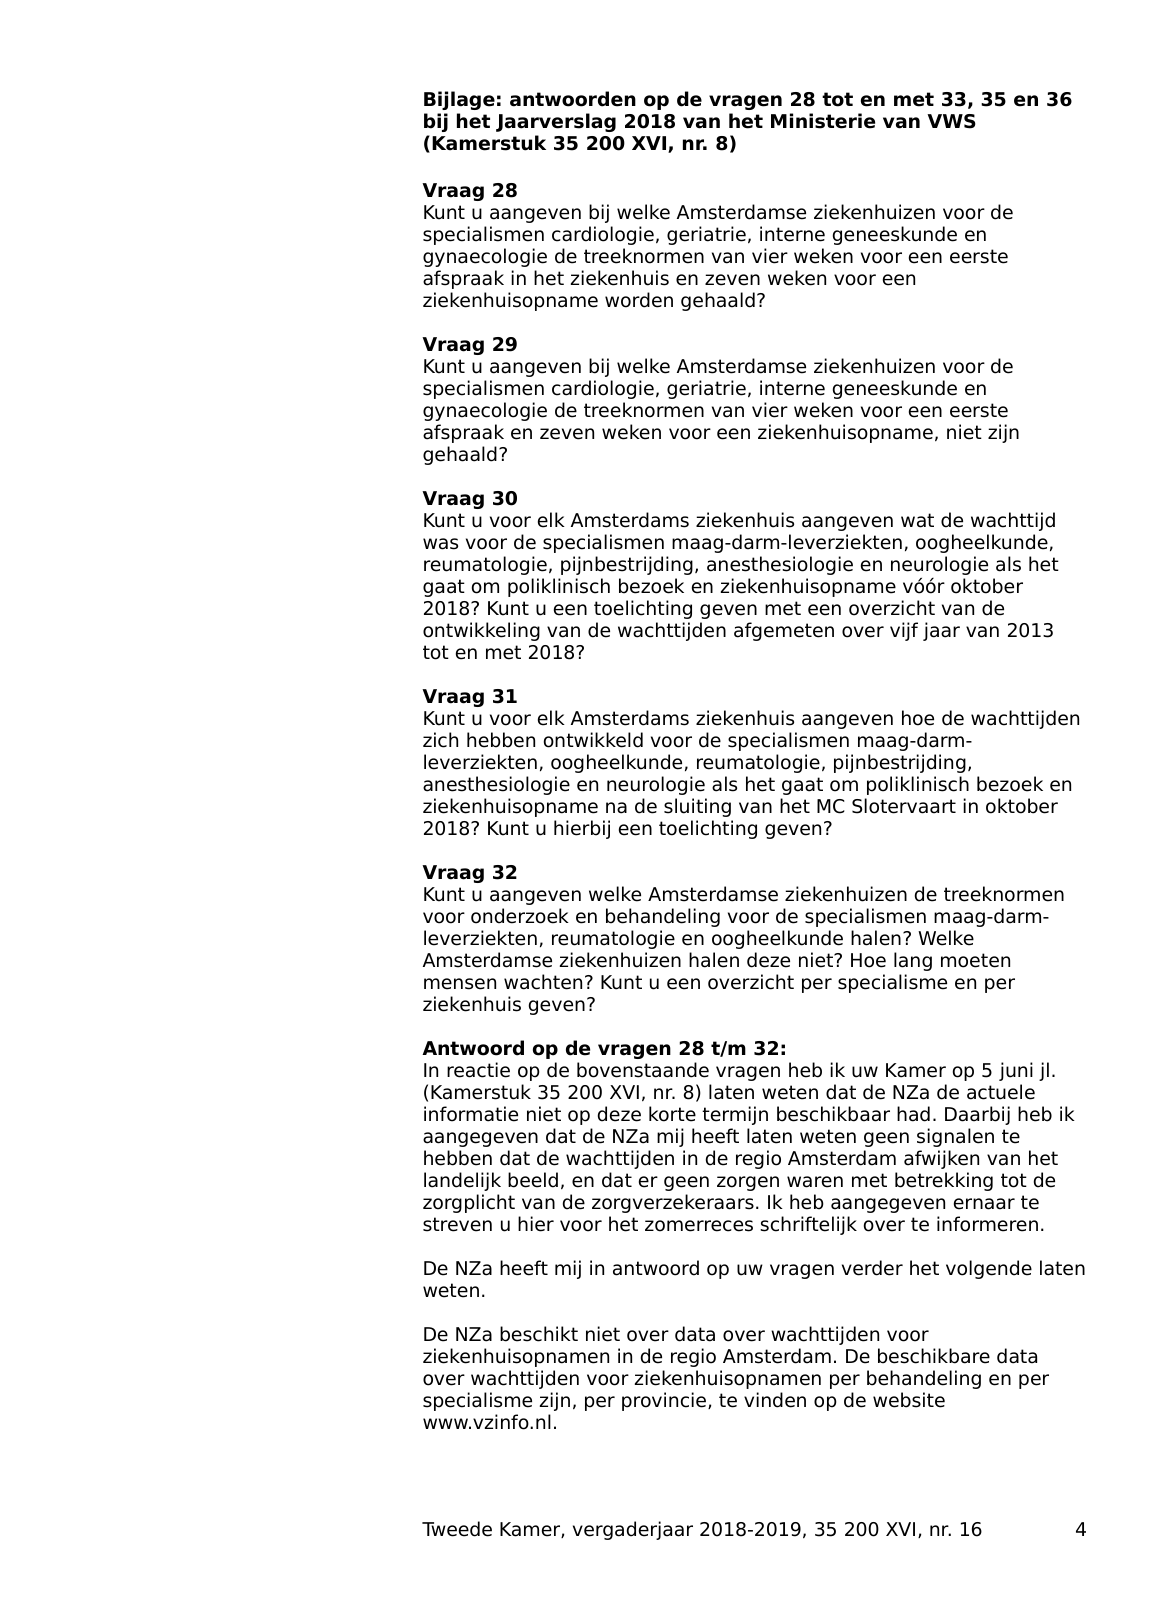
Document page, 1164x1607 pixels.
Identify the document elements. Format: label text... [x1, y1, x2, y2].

text Vraag 31 [422, 686, 1087, 708]
text Kunt u aangeven bij welke Amsterdamse ziekenhuizen voor de specialismen cardiologie, geriatrie, interne geneeskunde en gynaecologie de treeknormen van vier weken voor een eerste afspraak in het ziekenhuis en zeven weken voor een ziekenhuisopname worden gehaald? [422, 202, 1087, 312]
text Kunt u voor elk Amsterdams ziekenhuis aangeven wat de wachttijd was voor de specialismen maag-darm-leverziekten, oogheelkunde, reumatologie, pijnbestrijding, anesthesiologie en neurologie als het gaat om poliklinisch bezoek en ziekenhuisopname vóór oktober 2018? Kunt u een toelichting geven met een overzicht van de ontwikkeling van de wachttijden afgemeten over vijf jaar van 2013 tot en met 2018? [422, 510, 1087, 664]
text Kunt u aangeven welke Amsterdamse ziekenhuizen de treeknormen voor onderzoek en behandeling voor de specialismen maag-darm-leverziekten, reumatologie en oogheelkunde halen? Welke Amsterdamse ziekenhuizen halen deze niet? Hoe lang moeten mensen wachten? Kunt u een overzicht per specialisme en per ziekenhuis geven? [422, 884, 1087, 1016]
text Vraag 28 [422, 180, 1087, 202]
subtitle Bijlage: antwoorden op de vragen 28 tot en met 33, 35 en 36 bij het Jaarverslag 2018 van het Ministerie van VWS (Kamerstuk 35 200 XVI, nr. 8) [77, 89, 1087, 155]
text Vraag 29 [422, 334, 1087, 356]
text In reactie op de bovenstaande vragen heb ik uw Kamer op 5 juni jl. (Kamerstuk 35 200 XVI, nr. 8) laten weten dat de NZa de actuele informatie niet op deze korte termijn beschikbaar had. Daarbij heb ik aangegeven dat de NZa mij heeft laten weten geen signalen te hebben dat de wachttijden in de regio Amsterdam afwijken van het landelijk beeld, en dat er geen zorgen waren met betrekking tot de zorgplicht van de zorgverzekeraars. Ik heb aangegeven ernaar te streven u hier voor het zomerreces schriftelijk over te informeren. [422, 1060, 1087, 1236]
text De NZa heeft mij in antwoord op uw vragen verder het volgende laten weten. [422, 1258, 1087, 1302]
text Kunt u voor elk Amsterdams ziekenhuis aangeven hoe de wachttijden zich hebben ontwikkeld voor de specialismen maag-darm-leverziekten, oogheelkunde, reumatologie, pijnbestrijding, anesthesiologie en neurologie als het gaat om poliklinisch bezoek en ziekenhuisopname na de sluiting van het MC Slotervaart in oktober 2018? Kunt u hierbij een toelichting geven? [422, 708, 1087, 840]
text Antwoord op de vragen 28 t/m 32: [422, 1038, 1087, 1060]
text Vraag 30 [422, 488, 1087, 510]
text Vraag 32 [422, 862, 1087, 884]
text De NZa beschikt niet over data over wachttijden voor ziekenhuisopnamen in de regio Amsterdam. De beschikbare data over wachttijden voor ziekenhuisopnamen per behandeling en per specialisme zijn, per provincie, te vinden op de website www.vzinfo.nl. [422, 1324, 1087, 1434]
text Kunt u aangeven bij welke Amsterdamse ziekenhuizen voor de specialismen cardiologie, geriatrie, interne geneeskunde en gynaecologie de treeknormen van vier weken voor een eerste afspraak en zeven weken voor een ziekenhuisopname, niet zijn gehaald? [422, 356, 1087, 466]
